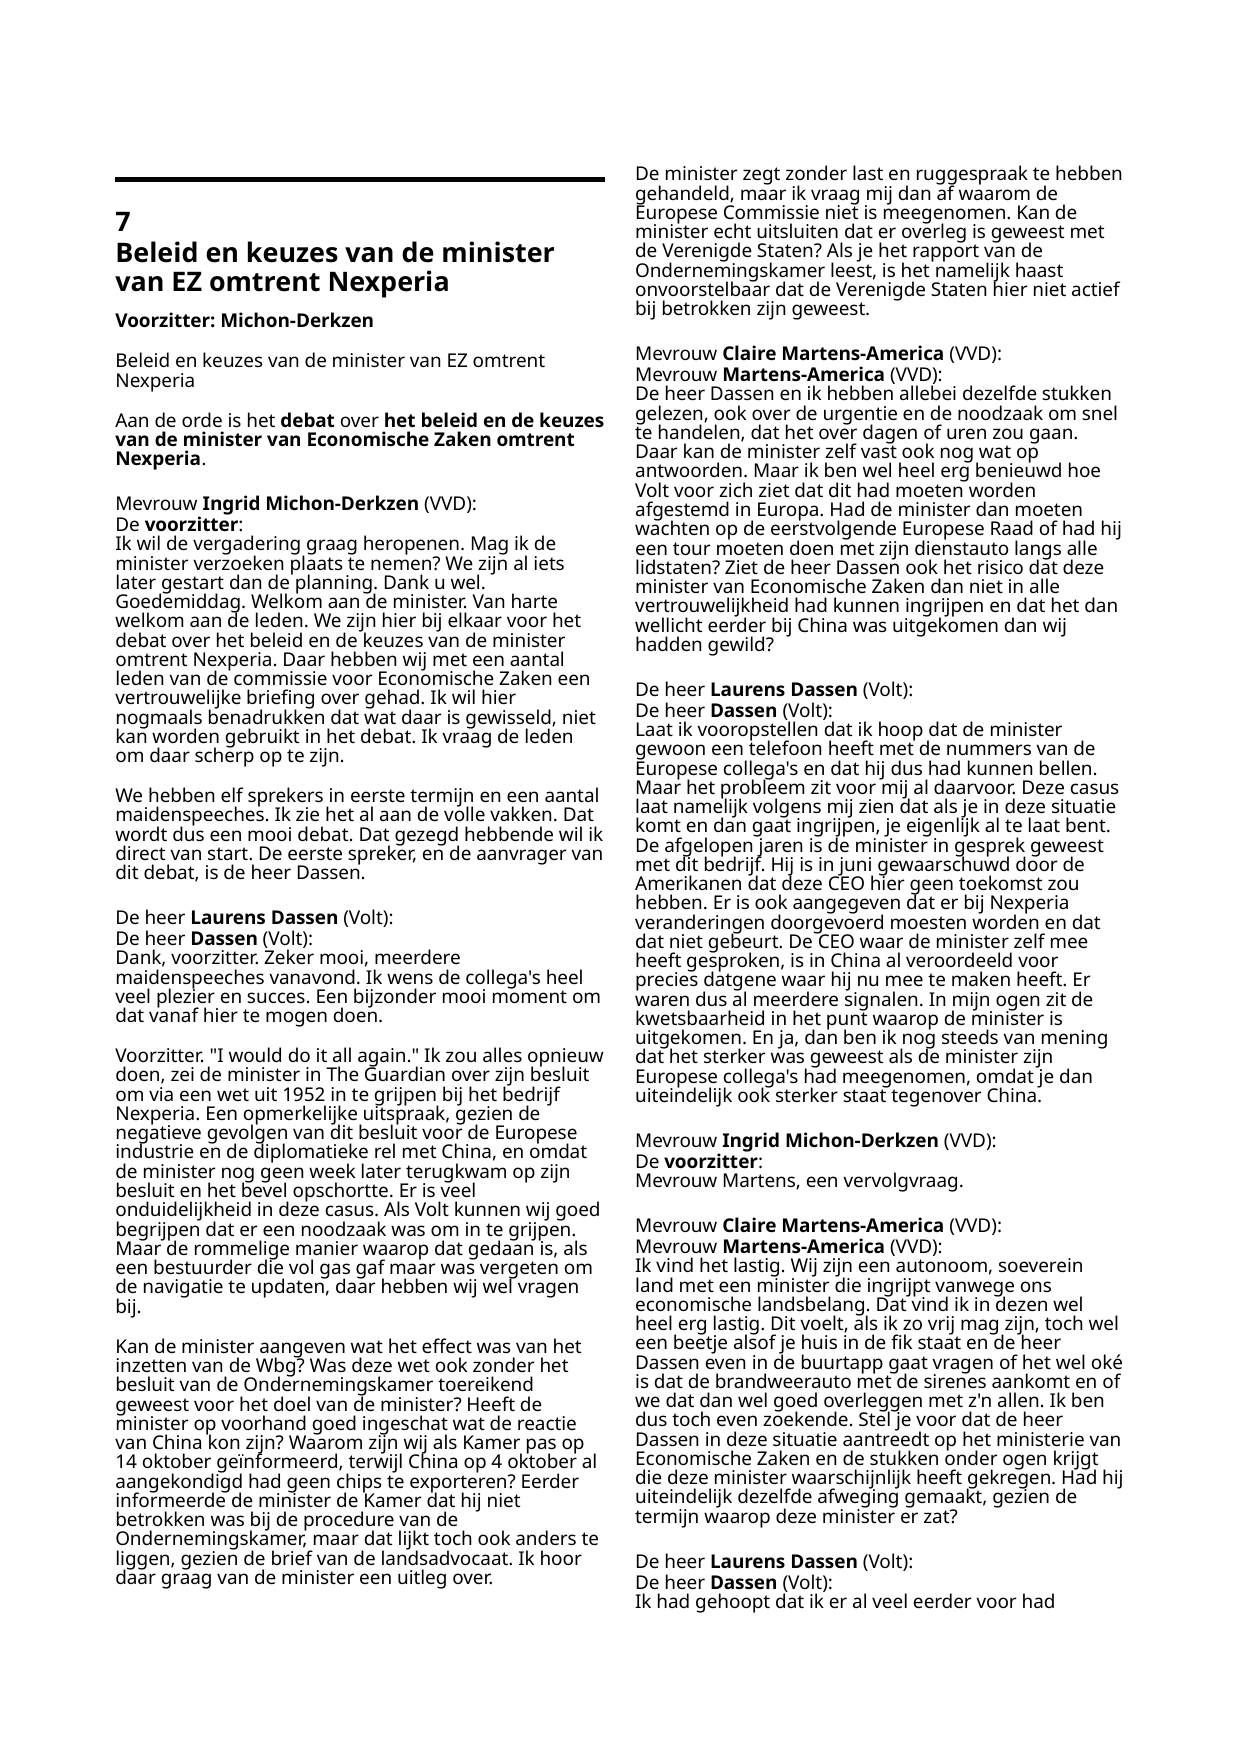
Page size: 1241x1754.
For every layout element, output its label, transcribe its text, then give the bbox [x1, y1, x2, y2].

text De heer Dassen (Volt): [635, 1574, 1125, 1593]
text Voorzitter. "I would do it all again." Ik zou alles opnieuw doen, zei de minister in The Guardian over zijn besluit om via een wet uit 1952 in te grijpen bij het bedrijf Nexperia. Een opmerkelijke uitspraak, gezien de negatieve gevolgen van dit besluit voor de Europese industrie en de diplomatieke rel met China, en omdat de minister nog geen week later terugkwam op zijn besluit en het bevel opschortte. Er is veel onduidelijkheid in deze casus. Als Volt kunnen wij goed begrijpen dat er een noodzaak was om in te grijpen. Maar de rommelige manier waarop dat gedaan is, als een bestuurder die vol gas gaf maar was vergeten om de navigatie te updaten, daar hebben wij wel vragen bij. [115, 1047, 605, 1317]
text De heer Dassen (Volt): [115, 930, 605, 949]
text De voorzitter: [115, 516, 605, 535]
text Aan de orde is het debat over het beleid en de keuzes van de minister van Economische Zaken omtrent Nexperia. [115, 412, 605, 469]
text Mevrouw Martens-America (VVD): [635, 1238, 1125, 1257]
text Mevrouw Martens, een vervolgvraag. [635, 1172, 1125, 1191]
text De heer Dassen en ik hebben allebei dezelfde stukken gelezen, ook over de urgentie en de noodzaak om snel te handelen, dat het over dagen of uren zou gaan. Daar kan de minister zelf vast ook nog wat op antwoorden. Maar ik ben wel heel erg benieuwd hoe Volt voor zich ziet dat dit had moeten worden afgestemd in Europa. Had de minister dan moeten wachten op de eerstvolgende Europese Raad of had hij een tour moeten doen met zijn dienstauto langs alle lidstaten? Ziet de heer Dassen ook het risico dat deze minister van Economische Zaken dan niet in alle vertrouwelijkheid had kunnen ingrijpen en dat het dan wellicht eerder bij China was uitgekomen dan wij hadden gewild? [635, 385, 1125, 655]
text Ik had gehoopt dat ik er al veel eerder voor had [635, 1593, 1125, 1612]
text Kan de minister aangeven wat het effect was van het inzetten van de Wbg? Was deze wet ook zonder het besluit van de Ondernemingskamer toereikend geweest voor het doel van de minister? Heeft de minister op voorhand goed ingeschat wat de reactie van China kon zijn? Waarom zijn wij als Kamer pas op 14 oktober geïnformeerd, terwijl China op 4 oktober al aangekondigd had geen chips te exporteren? Eerder informeerde de minister de Kamer dat hij niet betrokken was bij de procedure van de Ondernemingskamer, maar dat lijkt toch ook anders te liggen, gezien de brief van de landsadvocaat. Ik hoor daar graag van de minister een uitleg over. [115, 1338, 605, 1588]
text Mevrouw Ingrid Michon-Derkzen (VVD): [115, 490, 605, 516]
text We hebben elf sprekers in eerste termijn en een aantal maidenspeeches. Ik zie het al aan de volle vakken. Dat wordt dus een mooi debat. Dat gezegd hebbende wil ik direct van start. De eerste spreker, en de aanvrager van dit debat, is de heer Dassen. [115, 787, 605, 883]
text 7 [115, 203, 605, 239]
text Ik wil de vergadering graag heropenen. Mag ik de minister verzoeken plaats te nemen? We zijn al iets later gestart dan de planning. Dank u wel. Goedemiddag. Welkom aan de minister. Van harte welkom aan de leden. We zijn hier bij elkaar voor het debat over het beleid en de keuzes van de minister omtrent Nexperia. Daar hebben wij met een aantal leden van de commissie voor Economische Zaken een vertrouwelijke briefing over gehad. Ik wil hier nogmaals benadrukken dat wat daar is gewisseld, niet kan worden gebruikt in het debat. Ik vraag de leden om daar scherp op te zijn. [115, 535, 605, 766]
text De minister zegt zonder last en ruggespraak te hebben gehandeld, maar ik vraag mij dan af waarom de Europese Commissie niet is meegenomen. Kan de minister echt uitsluiten dat er overleg is geweest met de Verenigde Staten? Als je het rapport van de Ondernemingskamer leest, is het namelijk haast onvoorstelbaar dat de Verenigde Staten hier niet actief bij betrokken zijn geweest. [635, 165, 1125, 319]
text De heer Laurens Dassen (Volt): [635, 1548, 1125, 1574]
text Mevrouw Claire Martens-America (VVD): [635, 1212, 1125, 1238]
text Beleid en keuzes van de minister van EZ omtrent Nexperia [115, 239, 605, 312]
text De heer Dassen (Volt): [635, 702, 1125, 721]
text Mevrouw Martens-America (VVD): [635, 366, 1125, 385]
text Beleid en keuzes van de minister van EZ omtrent Nexperia [115, 352, 605, 391]
text De voorzitter: [635, 1153, 1125, 1172]
text Mevrouw Claire Martens-America (VVD): [635, 340, 1125, 366]
text Ik vind het lastig. Wij zijn een autonoom, soeverein land met een minister die ingrijpt vanwege ons economische landsbelang. Dat vind ik in dezen wel heel erg lastig. Dit voelt, als ik zo vrij mag zijn, toch wel een beetje alsof je huis in de fik staat en de heer Dassen even in de buurtapp gaat vragen of het wel oké is dat de brandweerauto met de sirenes aankomt en of we dat dan wel goed overleggen met z'n allen. Ik ben dus toch even zoekende. Stel je voor dat de heer Dassen in deze situatie aantreedt op het ministerie van Economische Zaken en de stukken onder ogen krijgt die deze minister waarschijnlijk heeft gekregen. Had hij uiteindelijk dezelfde afweging gemaakt, gezien de termijn waarop deze minister er zat? [635, 1257, 1125, 1527]
text Dank, voorzitter. Zeker mooi, meerdere maidenspeeches vanavond. Ik wens de collega's heel veel plezier en succes. Een bijzonder mooi moment om dat vanaf hier te mogen doen. [115, 949, 605, 1026]
text Laat ik vooropstellen dat ik hoop dat de minister gewoon een telefoon heeft met de nummers van de Europese collega's en dat hij dus had kunnen bellen. Maar het probleem zit voor mij al daarvoor. Deze casus laat namelijk volgens mij zien dat als je in deze situatie komt en dan gaat ingrijpen, je eigenlijk al te laat bent. De afgelopen jaren is de minister in gesprek geweest met dit bedrijf. Hij is in juni gewaarschuwd door de Amerikanen dat deze CEO hier geen toekomst zou hebben. Er is ook aangegeven dat er bij Nexperia veranderingen doorgevoerd moesten worden en dat dat niet gebeurt. De CEO waar de minister zelf mee heeft gesproken, is in China al veroordeeld voor precies datgene waar hij nu mee te maken heeft. Er waren dus al meerdere signalen. In mijn ogen zit de kwetsbaarheid in het punt waarop de minister is uitgekomen. En ja, dan ben ik nog steeds van mening dat het sterker was geweest als de minister zijn Europese collega's had meegenomen, omdat je dan uiteindelijk ook sterker staat tegenover China. [635, 721, 1125, 1106]
text Mevrouw Ingrid Michon-Derkzen (VVD): [635, 1127, 1125, 1153]
text De heer Laurens Dassen (Volt): [635, 676, 1125, 702]
text Voorzitter: Michon-Derkzen [115, 312, 605, 332]
text De heer Laurens Dassen (Volt): [115, 904, 605, 930]
